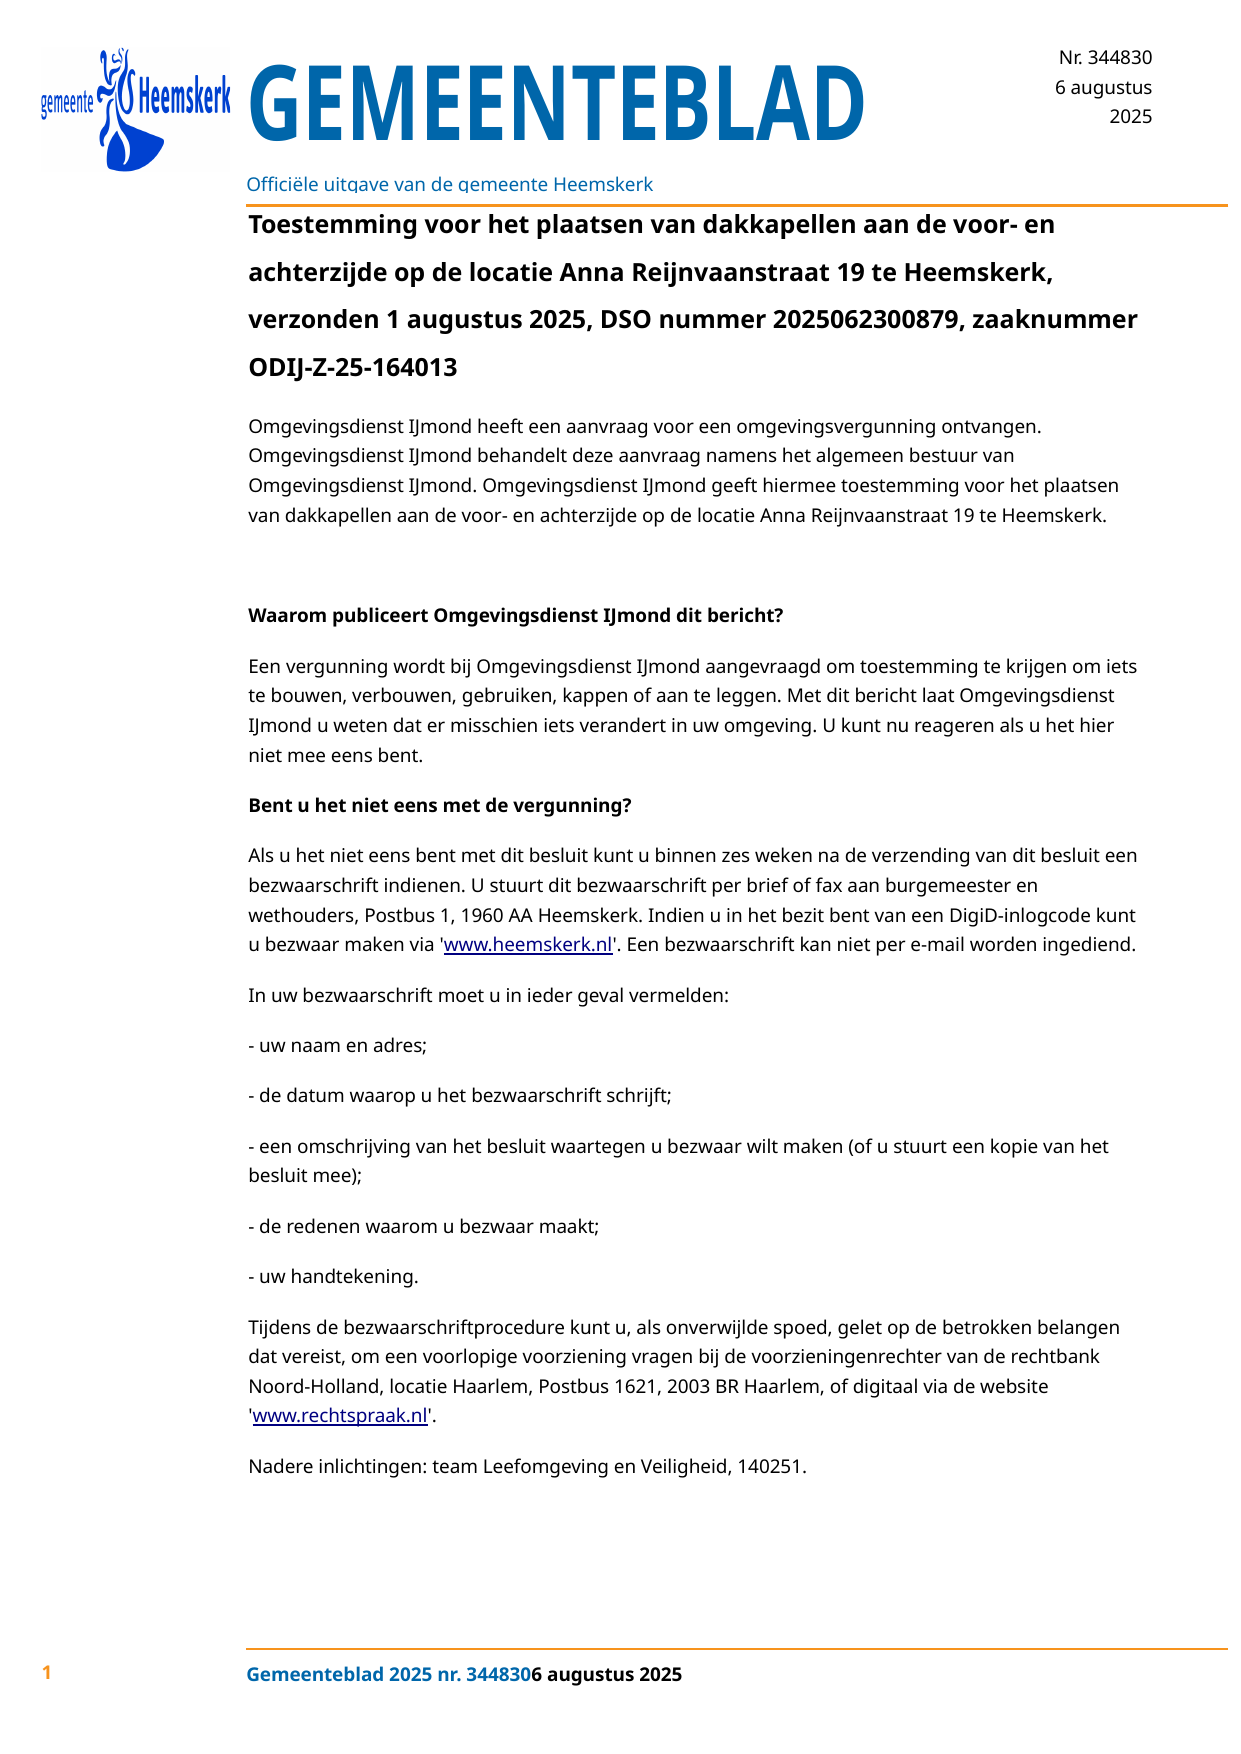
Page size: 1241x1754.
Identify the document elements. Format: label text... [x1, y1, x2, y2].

text Bent u het niet eens met de vergunning? [248, 792, 1152, 818]
picture [41, 47, 231, 172]
text - de datum waarop u het bezwaarschrift schrijft; [248, 1083, 1152, 1108]
text Toestemming voor het plaatsen van dakkapellen aan de voor- en achterzijde op de locatie Anna Reijnvaanstraat 19 te Heemskerk, verzonden 1 augustus 2025, DSO nummer 2025062300879, zaaknummer ODIJ-Z-25-164013 [248, 207, 1152, 384]
text Waarom publiceert Omgevingsdienst IJmond dit bericht? [248, 603, 1152, 628]
text In uw bezwaarschrift moet u in ieder geval vermelden: [248, 982, 1152, 1008]
text Nadere inlichtingen: team Leefomgeving en Veiligheid, 140251. [248, 1453, 1152, 1479]
text Omgevingsdienst IJmond heeft een aanvraag voor een omgevingsvergunning ontvangen. Omgevingsdienst IJmond behandelt deze aanvraag namens het algemeen bestuur van Omgevingsdienst IJmond. Omgevingsdienst IJmond geeft hiermee toestemming voor het plaatsen van dakkapellen aan de voor- en achterzijde op de locatie Anna Reijnvaanstraat 19 te Heemskerk. [248, 413, 1152, 528]
text - een omschrijving van het besluit waartegen u bezwaar wilt maken (of u stuurt een kopie van het besluit mee); [248, 1133, 1152, 1188]
text - de redenen waarom u bezwaar maakt; [248, 1213, 1152, 1239]
text - uw handtekening. [248, 1263, 1152, 1289]
text Tijdens de bezwaarschriftprocedure kunt u, als onverwijlde spoed, gelet op de betrokken belangen dat vereist, om een voorlopige voorziening vragen bij de voorzieningenrechter van de rechtbank Noord-Holland, locatie Haarlem, Postbus 1621, 2003 BR Haarlem, of digitaal via de website 'www.rechtspraak.nl'. [248, 1314, 1152, 1428]
text - uw naam en adres; [248, 1032, 1152, 1058]
text Als u het niet eens bent met dit besluit kunt u binnen zes weken na de verzending van dit besluit een bezwaarschrift indienen. U stuurt dit bezwaarschrift per brief of fax aan burgemeester en wethouders, Postbus 1, 1960 AA Heemskerk. Indien u in het bezit bent van een DigiD-inlogcode kunt u bezwaar maken via 'www.heemskerk.nl'. Een bezwaarschrift kan niet per e-mail worden ingediend. [248, 843, 1152, 957]
text Een vergunning wordt bij Omgevingsdienst IJmond aangevraagd om toestemming te krijgen om iets te bouwen, verbouwen, gebruiken, kappen of aan te leggen. Met dit bericht laat Omgevingsdienst IJmond u weten dat er misschien iets verandert in uw omgeving. U kunt nu reageren als u het hier niet mee eens bent. [248, 653, 1152, 768]
